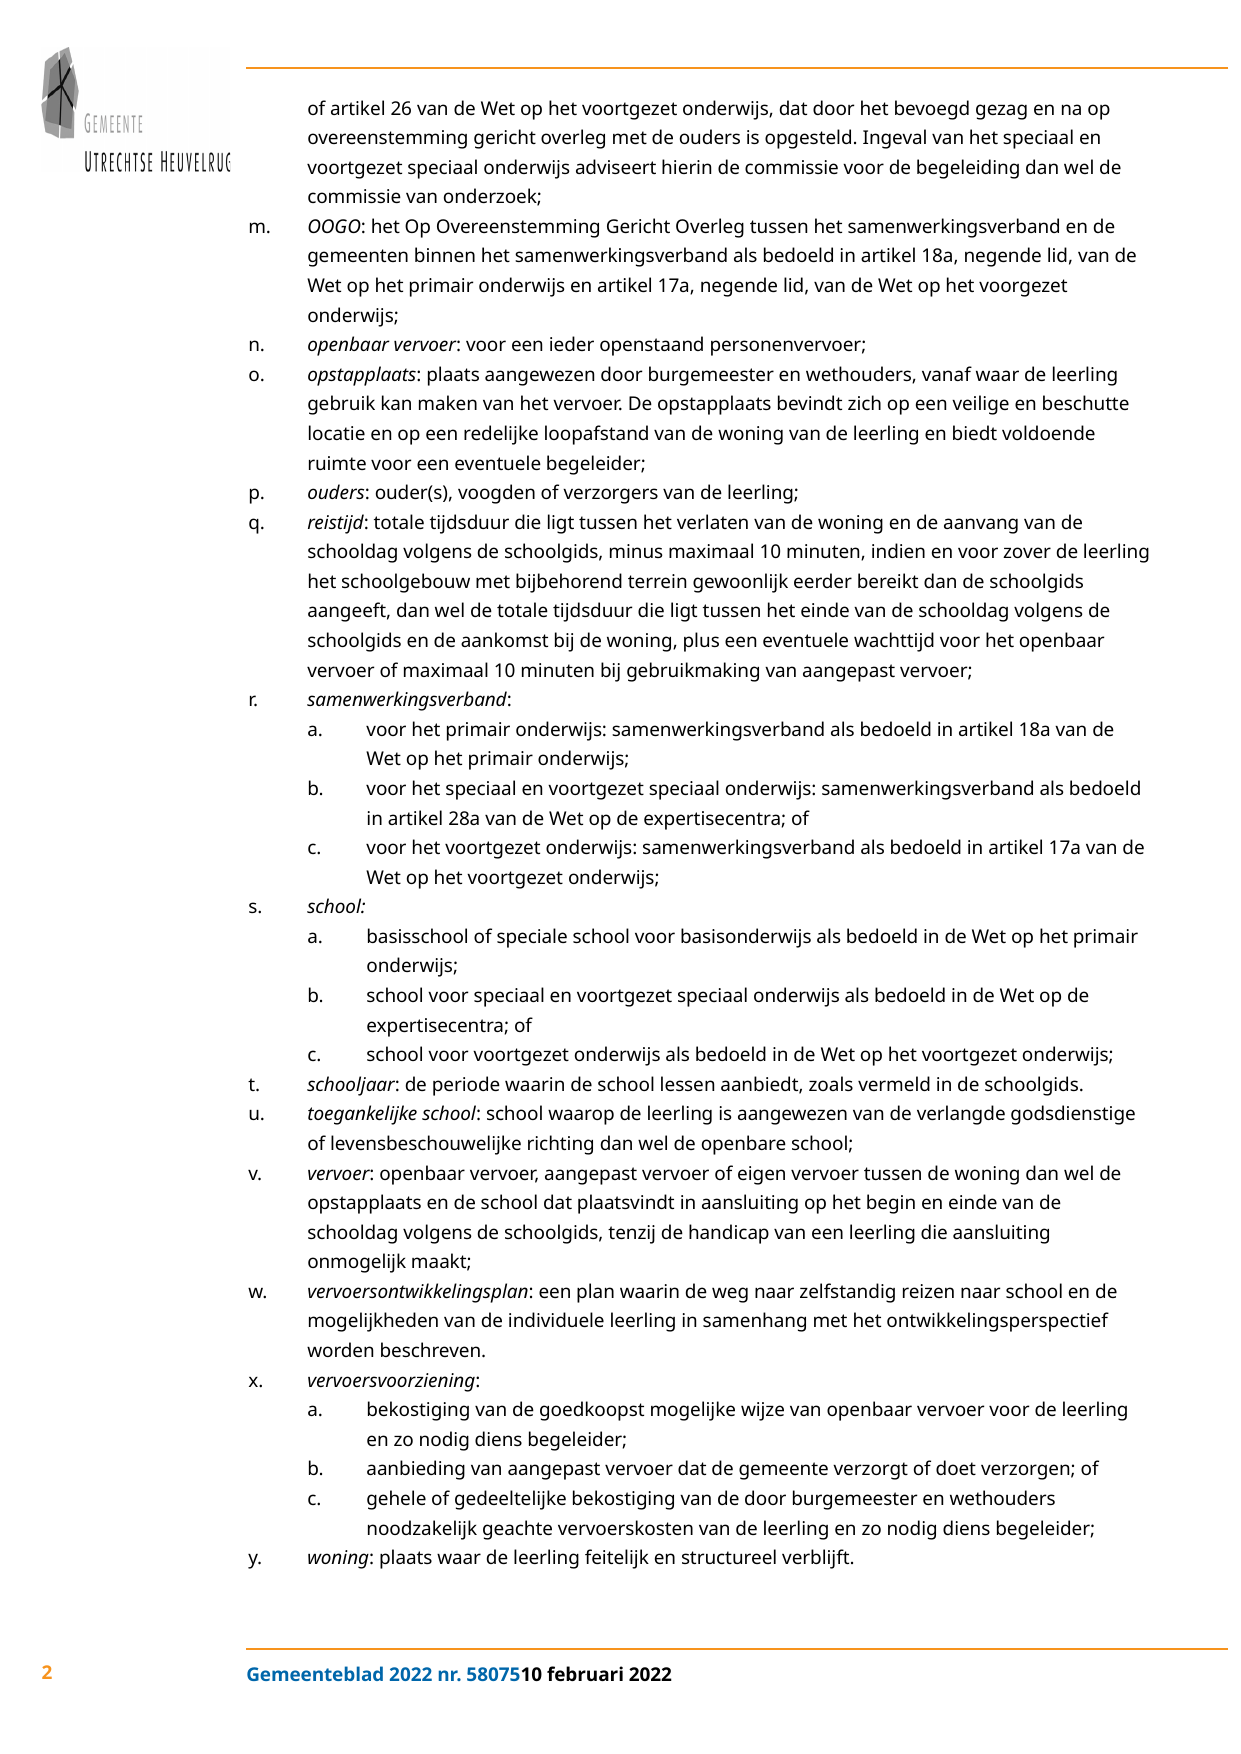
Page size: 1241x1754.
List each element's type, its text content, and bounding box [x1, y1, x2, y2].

list bekostiging van de goedkoopst mogelijke wijze van openbaar vervoer voor de leerling en zo nodig diens begeleider; [307, 1396, 1152, 1452]
list toegankelijke school: school waarop de leerling is aangewezen van de verlangde godsdienstige of levensbeschouwelijke richting dan wel de openbare school; [248, 1101, 1152, 1156]
list voor het voortgezet onderwijs: samenwerkingsverband als bedoeld in artikel 17a van de Wet op het voortgezet onderwijs; [307, 834, 1152, 890]
list school voor speciaal en voortgezet speciaal onderwijs als bedoeld in de Wet op de expertisecentra; of [307, 982, 1152, 1038]
picture [41, 47, 231, 172]
list gehele of gedeeltelijke bekostiging van de door burgemeester en wethouders noodzakelijk geachte vervoerskosten van de leerling en zo nodig diens begeleider; [307, 1485, 1152, 1541]
list voor het primair onderwijs: samenwerkingsverband als bedoeld in artikel 18a van de Wet op het primair onderwijs; [307, 716, 1152, 771]
list schooljaar: de periode waarin de school lessen aanbiedt, zoals vermeld in de schoolgids. [248, 1071, 1152, 1097]
list vervoer: openbaar vervoer, aangepast vervoer of eigen vervoer tussen de woning dan wel de opstapplaats en de school dat plaatsvindt in aansluiting op het begin en einde van de schooldag volgens de schoolgids, tenzij de handicap van een leerling die aansluiting onmogelijk maakt; [248, 1160, 1152, 1274]
list basisschool of speciale school voor basisonderwijs als bedoeld in de Wet op het primair onderwijs; [307, 923, 1152, 978]
list openbaar vervoer: voor een ieder openstaand personenvervoer; [248, 331, 1152, 357]
list school voor voortgezet onderwijs als bedoeld in de Wet op het voortgezet onderwijs; [307, 1041, 1152, 1067]
list reistijd: totale tijdsduur die ligt tussen het verlaten van de woning en de aanvang van de schooldag volgens de schoolgids, minus maximaal 10 minuten, indien en voor zover de leerling het schoolgebouw met bijbehorend terrein gewoonlijk eerder bereikt dan de schoolgids aangeeft, dan wel de totale tijdsduur die ligt tussen het einde van de schooldag volgens de schoolgids en de aankomst bij de woning, plus een eventuele wachttijd voor het openbaar vervoer of maximaal 10 minuten bij gebruikmaking van aangepast vervoer; [248, 509, 1152, 683]
list OOGO: het Op Overeenstemming Gericht Overleg tussen het samenwerkingsverband en de gemeenten binnen het samenwerkingsverband als bedoeld in artikel 18a, negende lid, van de Wet op het primair onderwijs en artikel 17a, negende lid, van de Wet op het voorgezet onderwijs; [248, 213, 1152, 328]
list of artikel 26 van de Wet op het voortgezet onderwijs, dat door het bevoegd gezag en na op overeenstemming gericht overleg met de ouders is opgesteld. Ingeval van het speciaal en voortgezet speciaal onderwijs adviseert hierin de commissie voor de begeleiding dan wel de commissie van onderzoek; [248, 95, 1152, 209]
list voor het speciaal en voortgezet speciaal onderwijs: samenwerkingsverband als bedoeld in artikel 28a van de Wet op de expertisecentra; of [307, 775, 1152, 831]
list vervoersvoorziening: [248, 1367, 1152, 1393]
list aanbieding van aangepast vervoer dat de gemeente verzorgt of doet verzorgen; of [307, 1456, 1152, 1481]
list woning: plaats waar de leerling feitelijk en structureel verblijft. [248, 1544, 1152, 1570]
list school: [248, 893, 1152, 919]
list vervoersontwikkelingsplan: een plan waarin de weg naar zelfstandig reizen naar school en de mogelijkheden van de individuele leerling in samenhang met het ontwikkelingsperspectief worden beschreven. [248, 1278, 1152, 1363]
list ouders: ouder(s), voogden of verzorgers van de leerling; [248, 479, 1152, 505]
list opstapplaats: plaats aangewezen door burgemeester en wethouders, vanaf waar de leerling gebruik kan maken van het vervoer. De opstapplaats bevindt zich op een veilige en beschutte locatie en op een redelijke loopafstand van de woning van de leerling en biedt voldoende ruimte voor een eventuele begeleider; [248, 361, 1152, 476]
list samenwerkingsverband: [248, 686, 1152, 712]
